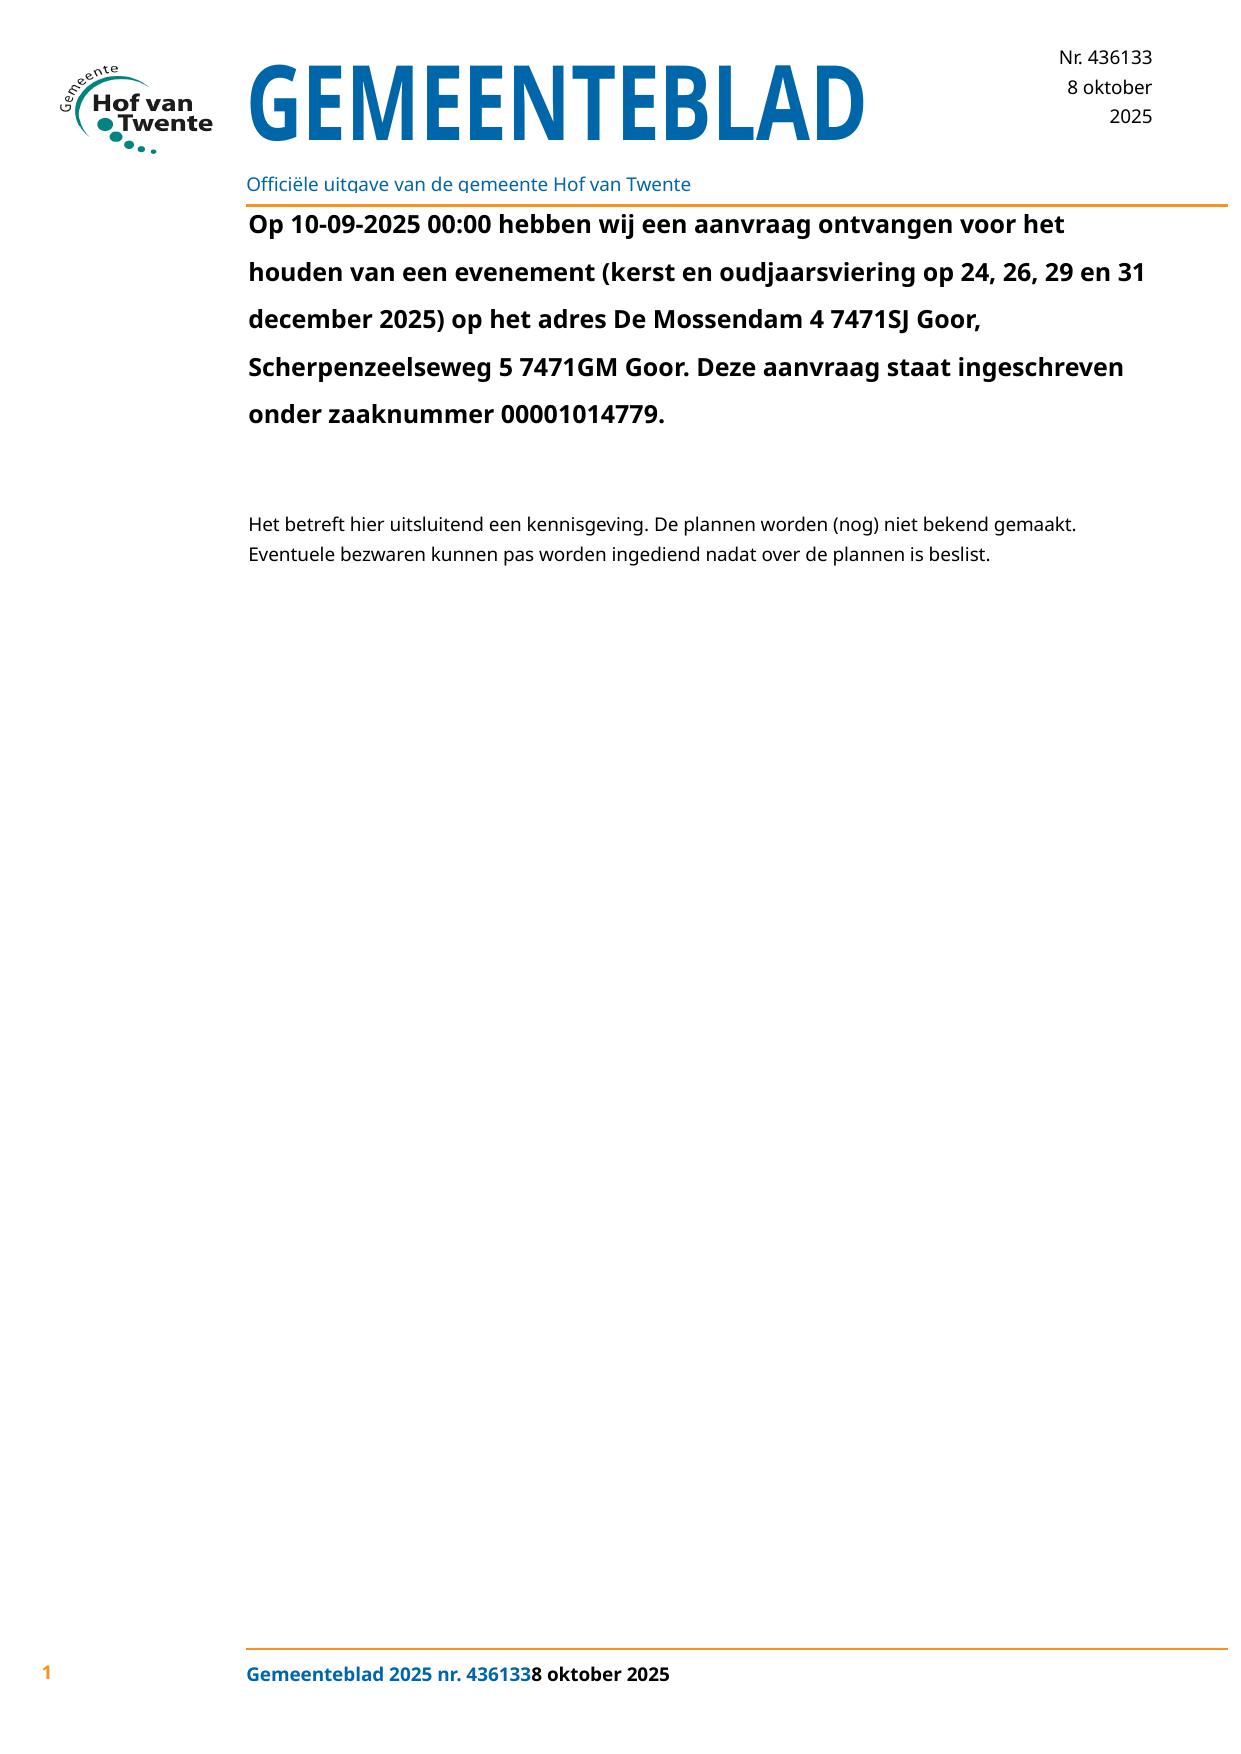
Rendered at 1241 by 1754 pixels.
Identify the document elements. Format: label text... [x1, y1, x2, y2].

text Het betreft hier uitsluitend een kennisgeving. De plannen worden (nog) niet bekend gemaakt. Eventuele bezwaren kunnen pas worden ingediend nadat over de plannen is beslist. [248, 511, 1152, 566]
text Op 10-09-2025 00:00 hebben wij een aanvraag ontvangen voor het houden van een evenement (kerst en oudjaarsviering op 24, 26, 29 en 31 december 2025) op het adres De Mossendam 4 7471SJ Goor, Scherpenzeelseweg 5 7471GM Goor. Deze aanvraag staat ingeschreven onder zaaknummer 00001014779. [248, 207, 1152, 431]
picture [41, 47, 231, 172]
